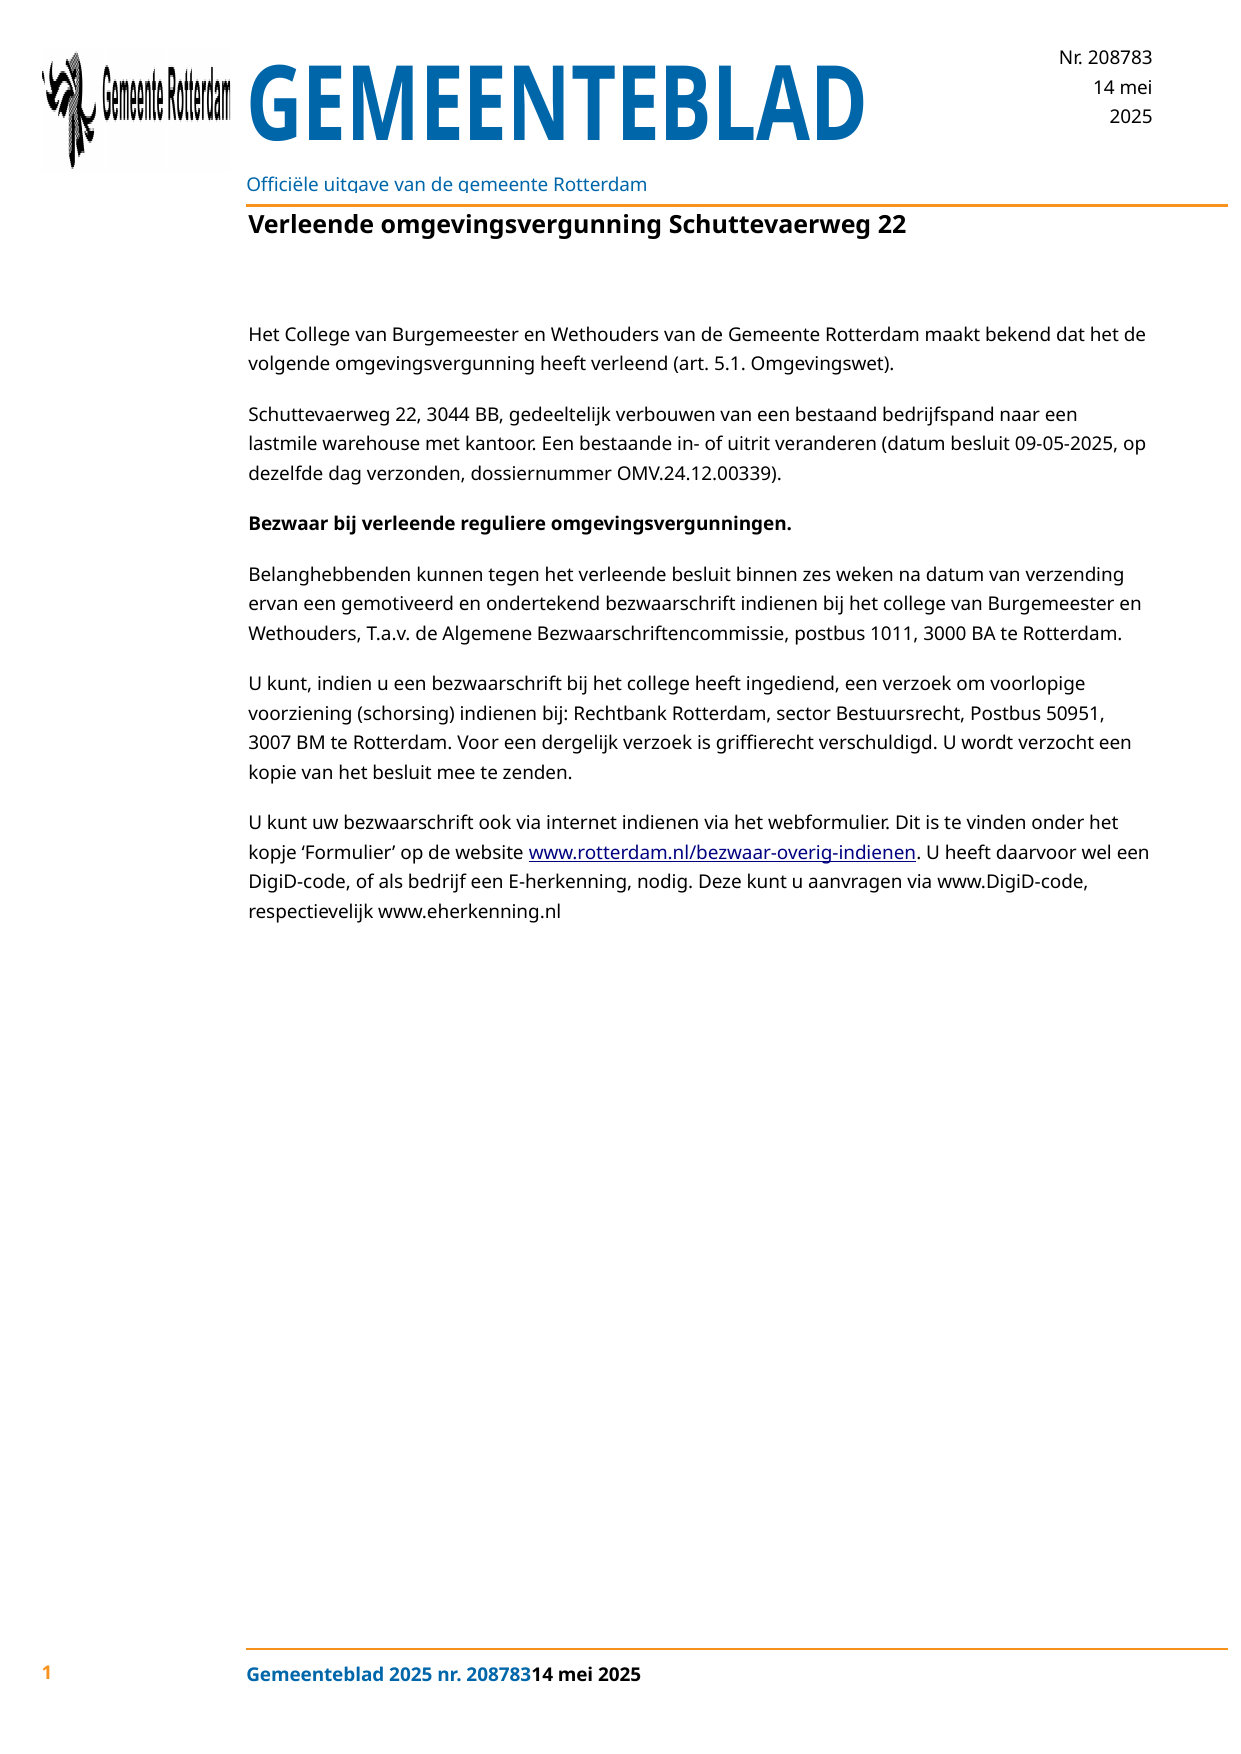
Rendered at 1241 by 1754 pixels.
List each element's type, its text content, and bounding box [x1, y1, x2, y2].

text Bezwaar bij verleende reguliere omgevingsvergunningen. [248, 510, 1152, 536]
text U kunt uw bezwaarschrift ook via internet indienen via het webformulier. Dit is te vinden onder het kopje ‘Formulier’ op de website www.rotterdam.nl/bezwaar-overig-indienen. U heeft daarvoor wel een DigiD-code, of als bedrijf een E-herkenning, nodig. Deze kunt u aanvragen via www.DigiD-code, respectievelijk www.eherkenning.nl [248, 809, 1152, 924]
text U kunt, indien u een bezwaarschrift bij het college heeft ingediend, een verzoek om voorlopige voorziening (schorsing) indienen bij: Rechtbank Rotterdam, sector Bestuursrecht, Postbus 50951, 3007 BM te Rotterdam. Voor een dergelijk verzoek is griffierecht verschuldigd. U wordt verzocht een kopie van het besluit mee te zenden. [248, 670, 1152, 785]
text Belanghebbenden kunnen tegen het verleende besluit binnen zes weken na datum van verzending ervan een gemotiveerd en ondertekend bezwaarschrift indienen bij het college van Burgemeester en Wethouders, T.a.v. de Algemene Bezwaarschriftencommissie, postbus 1011, 3000 BA te Rotterdam. [248, 561, 1152, 646]
text Schuttevaerweg 22, 3044 BB, gedeeltelijk verbouwen van een bestaand bedrijfspand naar een lastmile warehouse met kantoor. Een bestaande in- of uitrit veranderen (datum besluit 09-05-2025, op dezelfde dag verzonden, dossiernummer OMV.24.12.00339). [248, 401, 1152, 486]
text Het College van Burgemeester en Wethouders van de Gemeente Rotterdam maakt bekend dat het de volgende omgevingsvergunning heeft verleend (art. 5.1. Omgevingswet). [248, 321, 1152, 376]
text Verleende omgevingsvergunning Schuttevaerweg 22 [248, 207, 1152, 241]
picture [41, 47, 231, 172]
